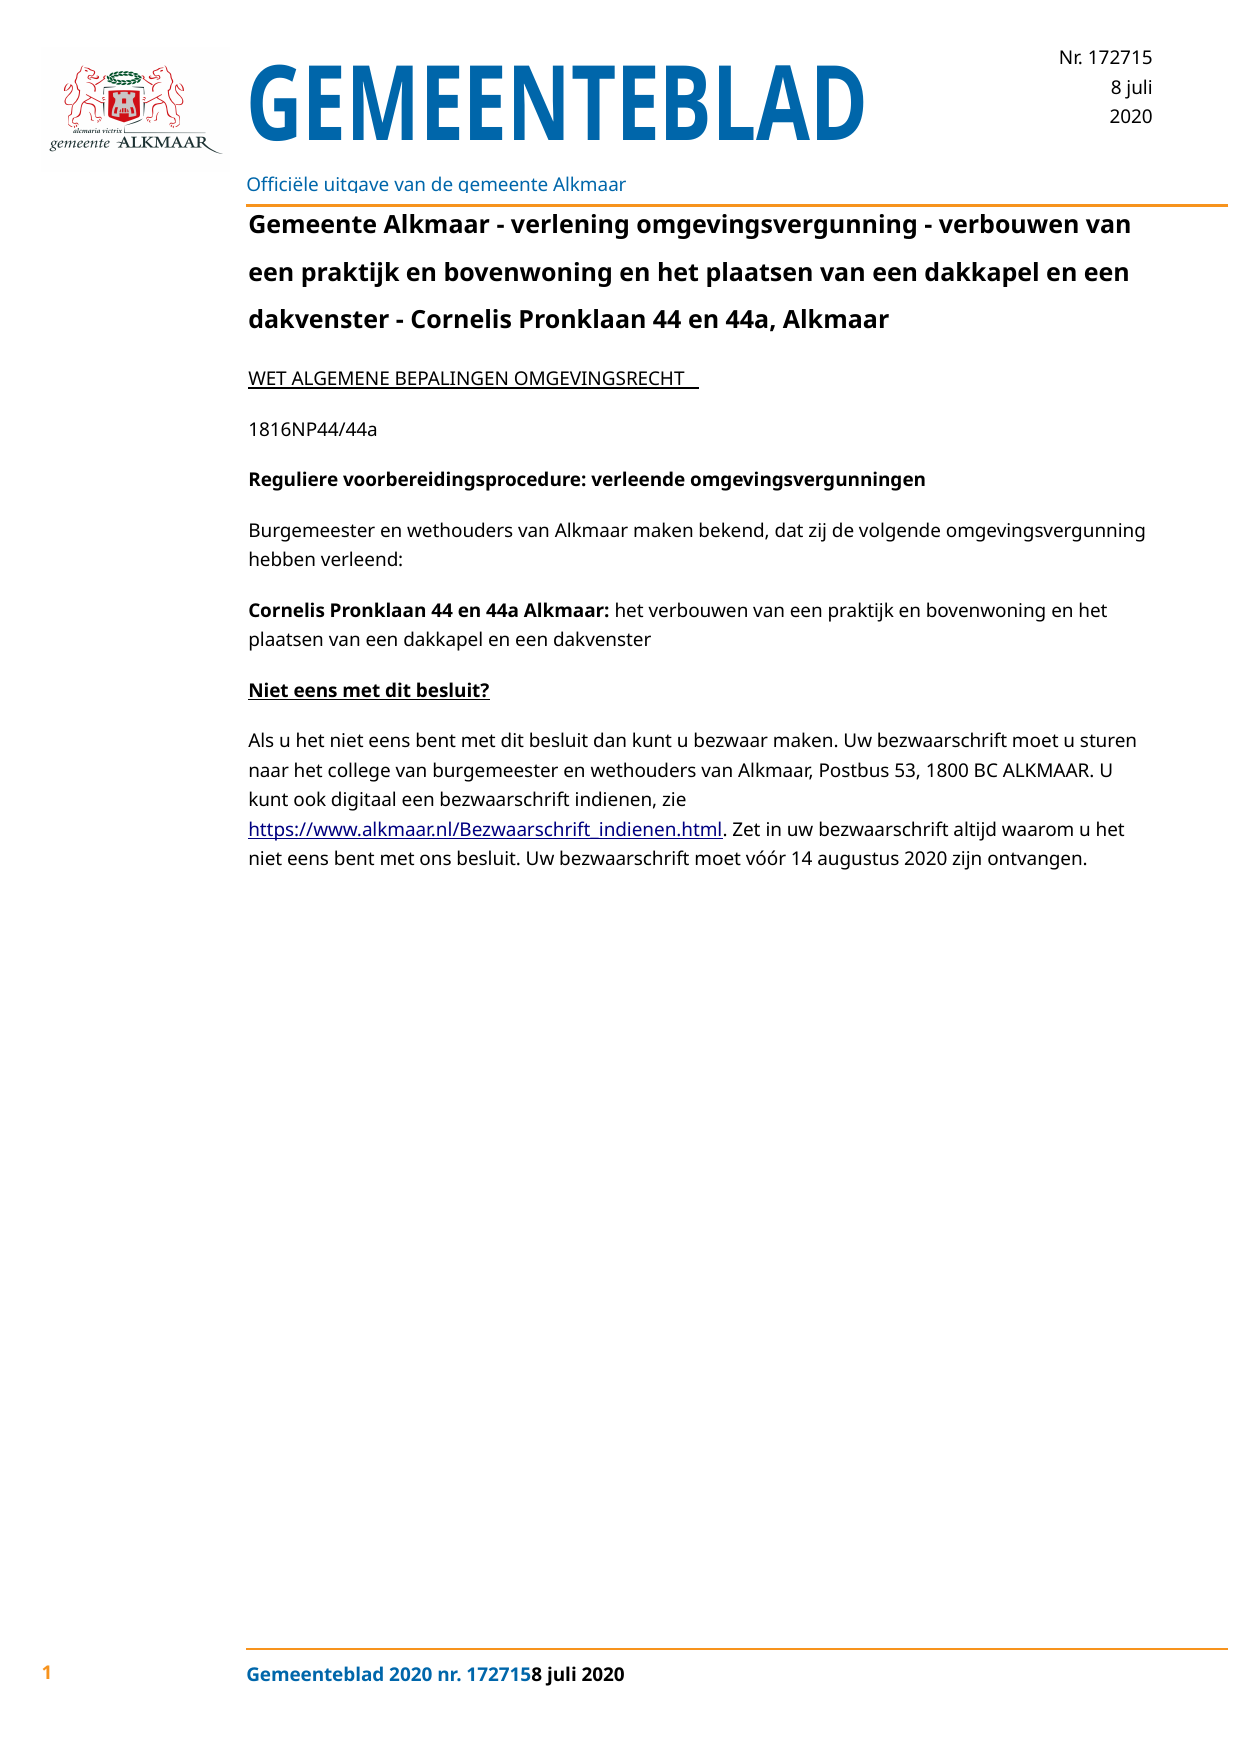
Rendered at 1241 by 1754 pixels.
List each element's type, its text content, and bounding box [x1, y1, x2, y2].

text WET ALGEMENE BEPALINGEN OMGEVINGSRECHT [248, 366, 1152, 391]
picture [41, 47, 231, 172]
text Reguliere voorbereidingsprocedure: verleende omgevingsvergunningen [248, 466, 1152, 492]
text Cornelis Pronklaan 44 en 44a Alkmaar: het verbouwen van een praktijk en bovenwoning en het plaatsen van een dakkapel en een dakvenster [248, 597, 1152, 652]
text Niet eens met dit besluit? [248, 677, 1152, 702]
text 1816NP44/44a [248, 416, 1152, 442]
text Als u het niet eens bent met dit besluit dan kunt u bezwaar maken. Uw bezwaarschrift moet u sturen naar het college van burgemeester en wethouders van Alkmaar, Postbus 53, 1800 BC ALKMAAR. U kunt ook digitaal een bezwaarschrift indienen, zie https://www.alkmaar.nl/Bezwaarschrift_indienen.html. Zet in uw bezwaarschrift altijd waarom u het niet eens bent met ons besluit. Uw bezwaarschrift moet vóór 14 augustus 2020 zijn ontvangen. [248, 727, 1152, 871]
text Gemeente Alkmaar - verlening omgevingsvergunning - verbouwen van een praktijk en bovenwoning en het plaatsen van een dakkapel en een dakvenster - Cornelis Pronklaan 44 en 44a, Alkmaar [248, 207, 1152, 336]
text Burgemeester en wethouders van Alkmaar maken bekend, dat zij de volgende omgevingsvergunning hebben verleend: [248, 517, 1152, 572]
